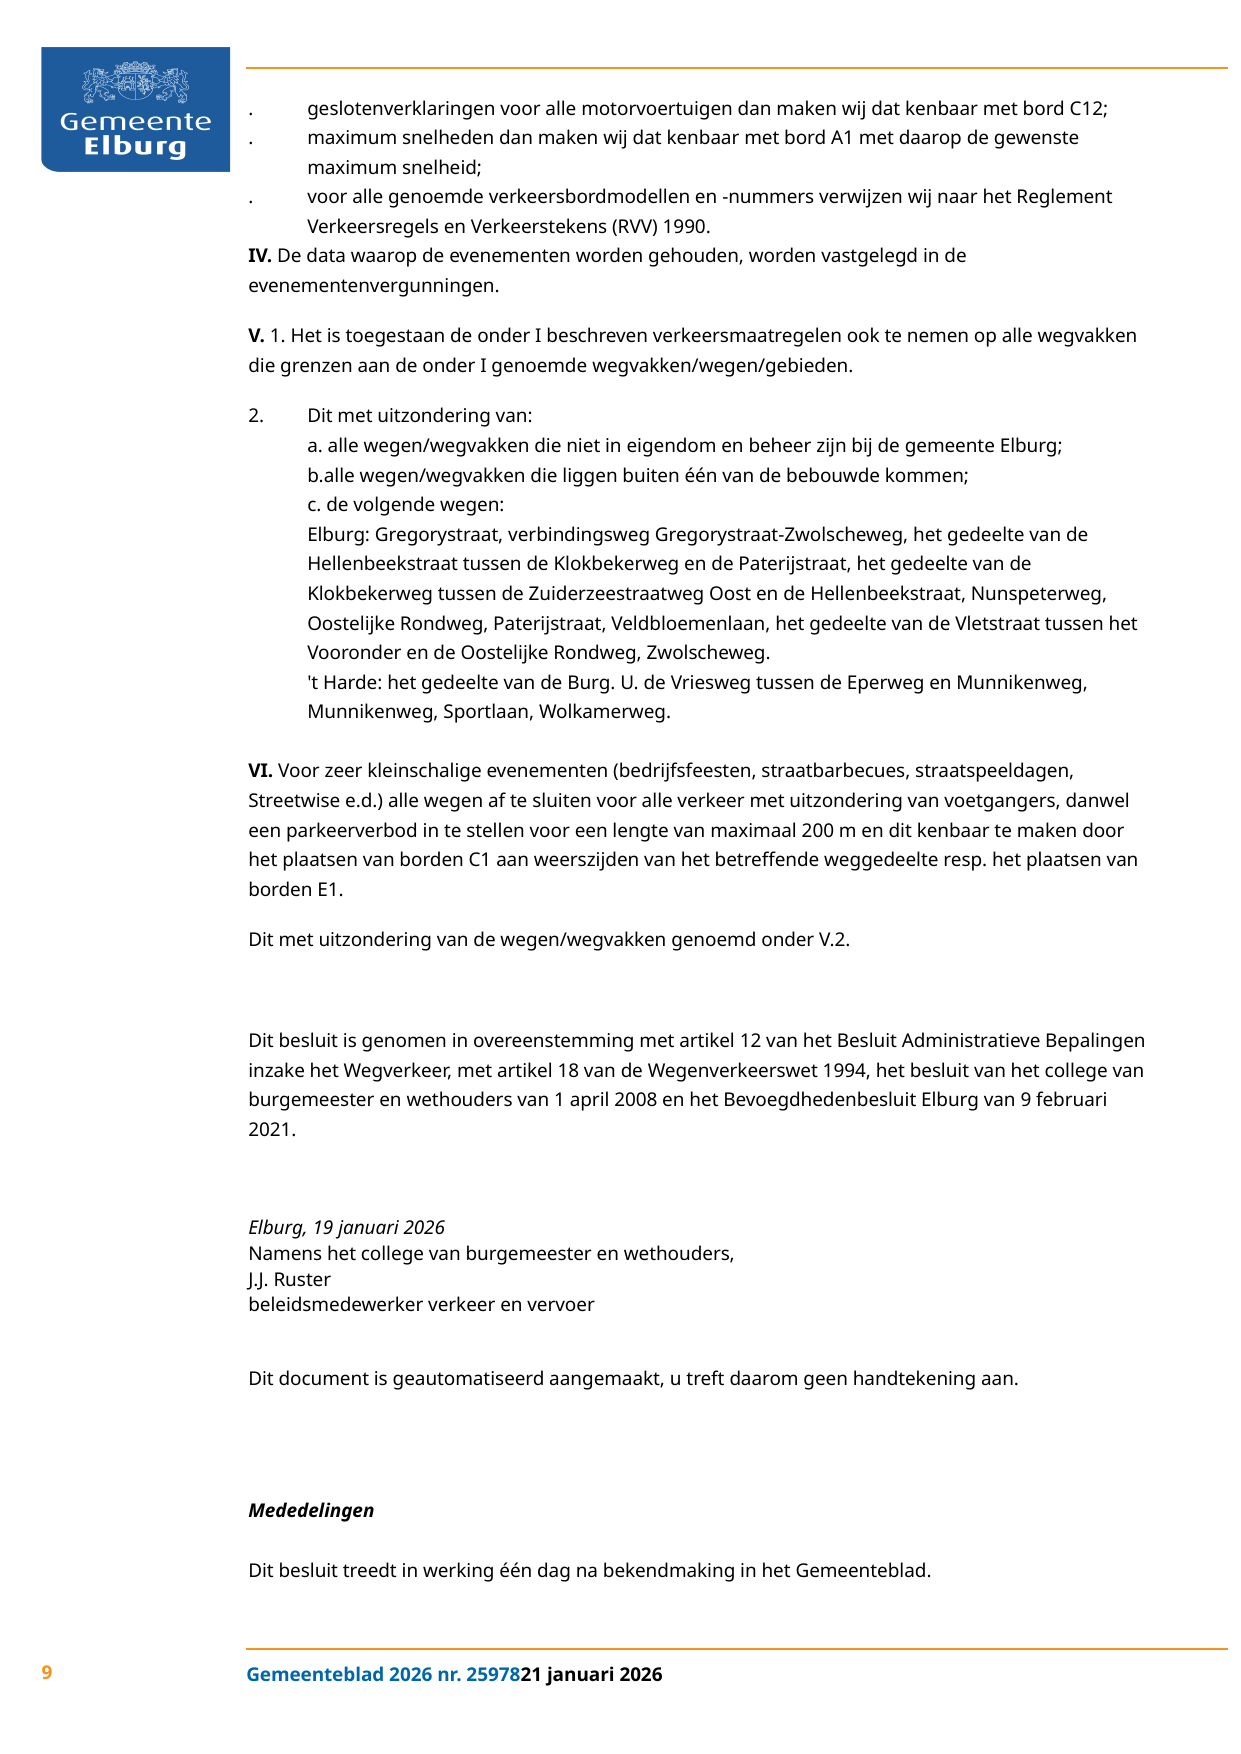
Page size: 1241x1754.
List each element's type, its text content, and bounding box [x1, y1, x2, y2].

list 't Harde: het gedeelte van de Burg. U. de Vriesweg tussen de Eperweg en Munnikenweg, Munnikenweg, Sportlaan, Wolkamerweg. [248, 669, 1152, 724]
picture [41, 47, 231, 172]
text Dit besluit treedt in werking één dag na bekendmaking in het Gemeenteblad. [248, 1562, 1152, 1581]
list Elburg: Gregorystraat, verbindingsweg Gregorystraat-Zwolscheweg, het gedeelte van de Hellenbeekstraat tussen de Klokbekerweg en de Paterijstraat, het gedeelte van de Klokbekerweg tussen de Zuiderzeestraatweg Oost en de Hellenbeekstraat, Nunspeterweg, Oostelijke Rondweg, Paterijstraat, Veldbloemenlaan, het gedeelte van de Vletstraat tussen het Vooronder en de Oostelijke Rondweg, Zwolscheweg. [248, 521, 1152, 665]
list voor alle genoemde verkeersbordmodellen en -nummers verwijzen wij naar het Reglement Verkeersregels en Verkeerstekens (RVV) 1990. [248, 183, 1152, 239]
text Mededelingen [248, 1497, 1152, 1523]
text beleidsmedewerker verkeer en vervoer [248, 1291, 1152, 1317]
text Namens het college van burgemeester en wethouders, [248, 1240, 1152, 1266]
text V. 1. Het is toegestaan de onder I beschreven verkeersmaatregelen ook te nemen op alle wegvakken die grenzen aan de onder I genoemde wegvakken/wegen/gebieden. [248, 323, 1152, 378]
text VI. Voor zeer kleinschalige evenementen (bedrijfsfeesten, straatbarbecues, straatspeeldagen, Streetwise e.d.) alle wegen af te sluiten voor alle verkeer met uitzondering van voetgangers, danwel een parkeerverbod in te stellen voor een lengte van maximaal 200 m en dit kenbaar te maken door het plaatsen van borden C1 aan weerszijden van het betreffende weggedeelte resp. het plaatsen van borden E1. [248, 758, 1152, 902]
text Elburg, 19 januari 2026 [248, 1214, 1152, 1240]
text Dit document is geautomatiseerd aangemaakt, u treft daarom geen handtekening aan. [248, 1370, 1152, 1389]
text Dit met uitzondering van de wegen/wegvakken genoemd onder V.2. [248, 926, 1152, 952]
list c. de volgende wegen: [248, 491, 1152, 517]
text IV. De data waarop de evenementen worden gehouden, worden vastgelegd in de evenementenvergunningen. [248, 243, 1152, 298]
text J.J. Ruster [248, 1266, 1152, 1291]
list a. alle wegen/wegvakken die niet in eigendom en beheer zijn bij de gemeente Elburg; [248, 432, 1152, 458]
list b.alle wegen/wegvakken die liggen buiten één van de bebouwde kommen; [248, 462, 1152, 488]
list Dit met uitzondering van: [248, 403, 1152, 428]
list geslotenverklaringen voor alle motorvoertuigen dan maken wij dat kenbaar met bord C12; [248, 95, 1152, 121]
list maximum snelheden dan maken wij dat kenbaar met bord A1 met daarop de gewenste maximum snelheid; [248, 124, 1152, 180]
text Dit besluit is genomen in overeenstemming met artikel 12 van het Besluit Administratieve Bepalingen inzake het Wegverkeer, met artikel 18 van de Wegenverkeerswet 1994, het besluit van het college van burgemeester en wethouders van 1 april 2008 en het Bevoegdhedenbesluit Elburg van 9 februari 2021. [248, 1027, 1152, 1142]
